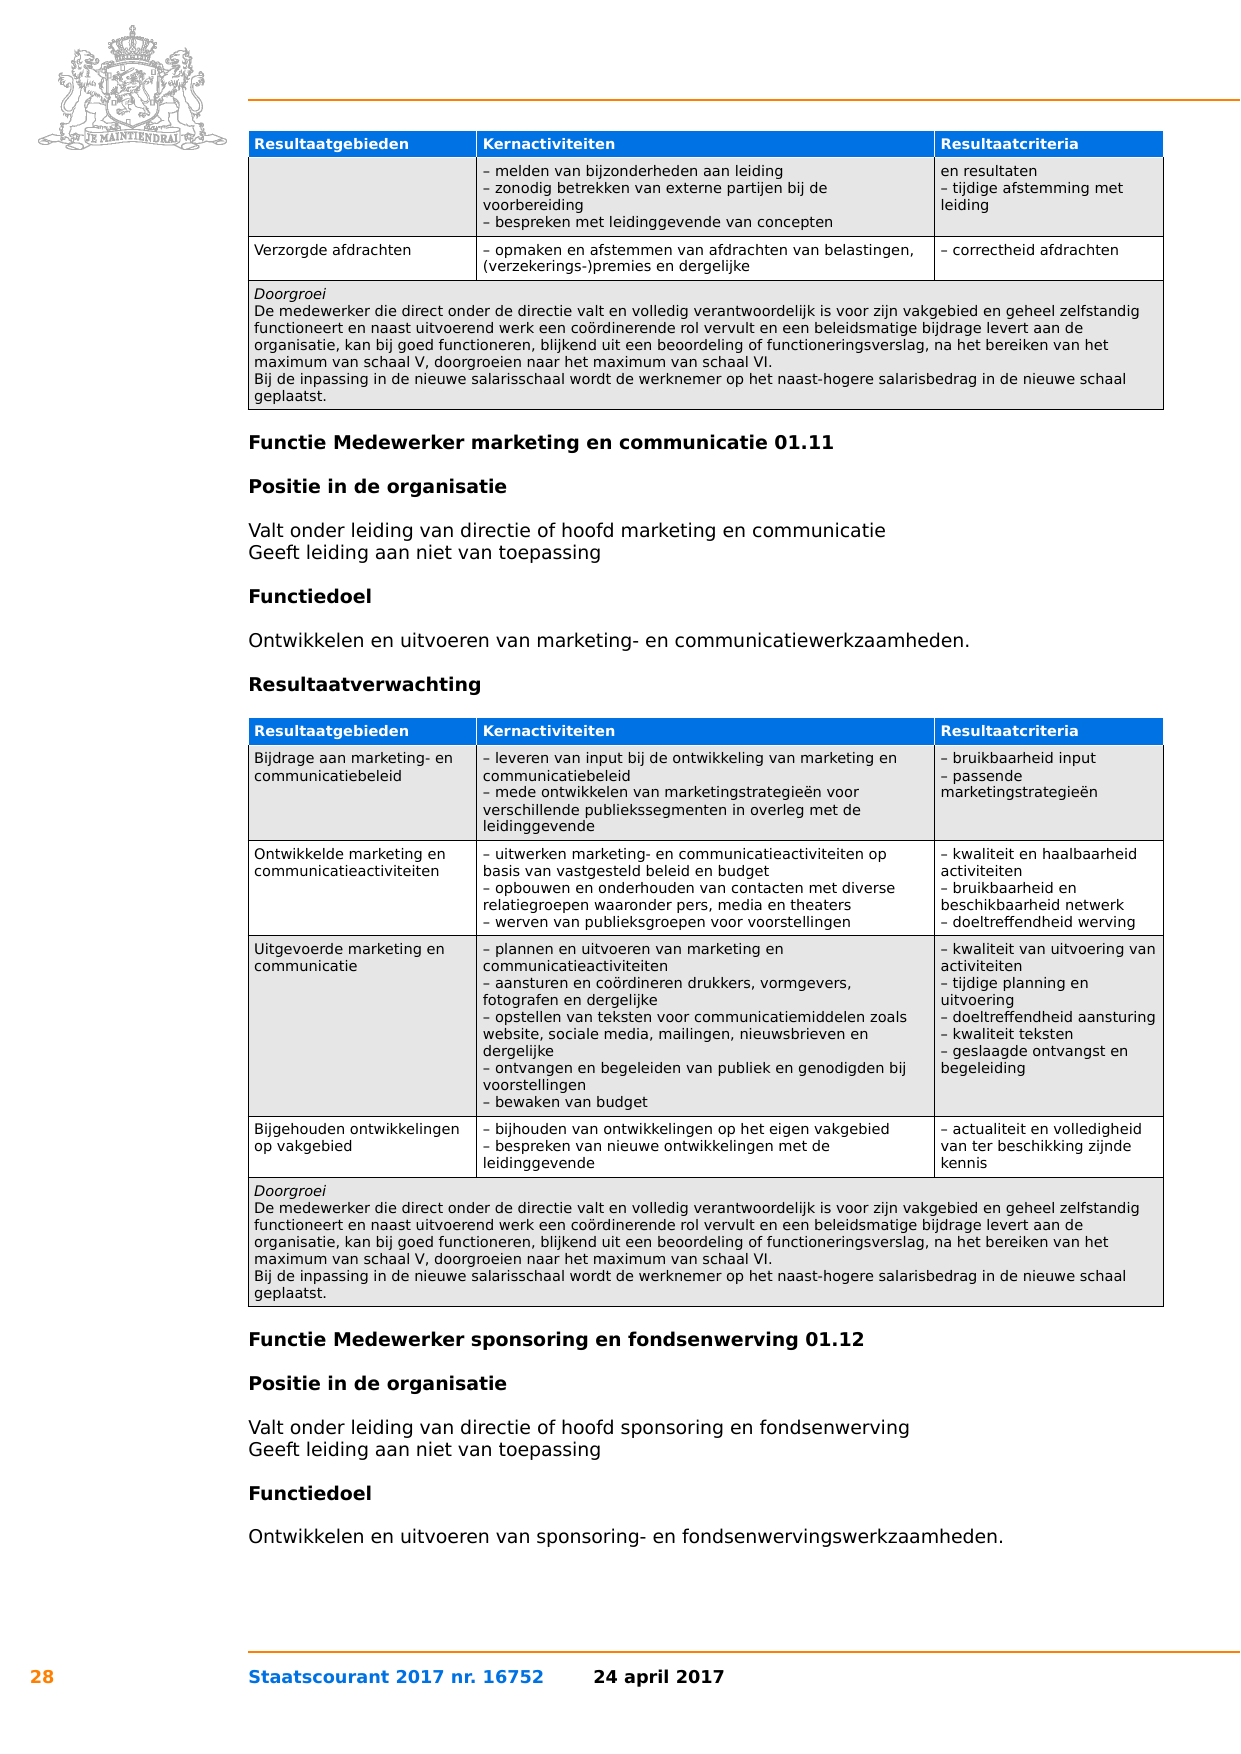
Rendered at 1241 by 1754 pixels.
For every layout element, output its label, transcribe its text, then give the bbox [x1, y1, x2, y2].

table_cell – uitwerken marketing- en communicatieactiviteiten op basis van vastgesteld beleid en budget – opbouwen en onderhouden van contacten met diverse relatiegroepen waaronder pers, media en theaters – werven van publieksgroepen voor voorstellingen [477, 841, 934, 935]
text Geeft leiding aan niet van toepassing [248, 542, 1163, 564]
table_header Resultaatgebieden [249, 131, 476, 157]
text Ontwikkelen en uitvoeren van marketing- en communicatiewerkzaamheden. [248, 629, 1163, 652]
subtitle Resultaatverwachting [248, 673, 1163, 695]
table_cell – plannen en uitvoeren van marketing en communicatieactiviteiten – aansturen en coördineren drukkers, vormgevers, fotografen en dergelijke – opstellen van teksten voor communicatiemiddelen zoals website, sociale media, mailingen, nieuwsbrieven en dergelijke – ontvangen en begeleiden van publiek en genodigden bij voorstellingen – bewaken van budget [477, 936, 934, 1116]
text Valt onder leiding van directie of hoofd sponsoring en fondsenwerving [248, 1417, 1163, 1439]
text Geeft leiding aan niet van toepassing [248, 1439, 1163, 1461]
subtitle Functiedoel [248, 1483, 1163, 1504]
table_cell Bijdrage aan marketing- en communicatiebeleid [249, 746, 476, 840]
table_cell Uitgevoerde marketing en communicatie [249, 936, 476, 1116]
table_cell Doorgroei De medewerker die direct onder de directie valt en volledig verantwoordelijk is voor zijn vakgebied en geheel zelfstandig functioneert en naast uitvoerend werk een coördinerende rol vervult en een beleidsmatige bijdrage levert aan de organisatie, kan bij goed functioneren, blijkend uit een beoordeling of functioneringsverslag, na het bereiken van het maximum van schaal V, doorgroeien naar het maximum van schaal VI. Bij de inpassing in de nieuwe salarisschaal wordt de werknemer op het naast-hogere salarisbedrag in de nieuwe schaal geplaatst. [249, 281, 1163, 409]
table_header Kernactiviteiten [477, 718, 934, 745]
table_cell [249, 158, 476, 236]
text Ontwikkelen en uitvoeren van sponsoring- en fondsenwervingswerkzaamheden. [248, 1526, 1163, 1548]
subtitle Functie Medewerker marketing en communicatie 01.11 [248, 432, 1163, 454]
table_cell – opmaken en afstemmen van afdrachten van belastingen, (verzekerings-)premies en dergelijke [477, 237, 934, 280]
table_cell en resultaten – tijdige afstemming met leiding [935, 158, 1163, 236]
table_header Resultaatgebieden [249, 718, 476, 745]
subtitle Functiedoel [248, 586, 1163, 608]
subtitle Positie in de organisatie [248, 1373, 1163, 1395]
table_header Resultaatcriteria [935, 718, 1163, 745]
table_cell Bijgehouden ontwikkelingen op vakgebied [249, 1117, 476, 1177]
table_cell – bruikbaarheid input – passende marketingstrategieën [935, 746, 1163, 840]
table_cell Ontwikkelde marketing en communicatieactiviteiten [249, 841, 476, 935]
table_cell – kwaliteit en haalbaarheid activiteiten – bruikbaarheid en beschikbaarheid netwerk – doeltreffendheid werving [935, 841, 1163, 935]
table_cell – kwaliteit van uitvoering van activiteiten – tijdige planning en uitvoering – doeltreffendheid aansturing – kwaliteit teksten – geslaagde ontvangst en begeleiding [935, 936, 1163, 1116]
picture [38, 25, 227, 150]
table_header Kernactiviteiten [477, 131, 934, 157]
table_cell – correctheid afdrachten [935, 237, 1163, 280]
subtitle Functie Medewerker sponsoring en fondsenwerving 01.12 [248, 1329, 1163, 1351]
table_cell – leveren van input bij de ontwikkeling van marketing en communicatiebeleid – mede ontwikkelen van marketingstrategieën voor verschillende publiekssegmenten in overleg met de leidinggevende [477, 746, 934, 840]
table_cell Doorgroei De medewerker die direct onder de directie valt en volledig verantwoordelijk is voor zijn vakgebied en geheel zelfstandig functioneert en naast uitvoerend werk een coördinerende rol vervult en een beleidsmatige bijdrage levert aan de organisatie, kan bij goed functioneren, blijkend uit een beoordeling of functioneringsverslag, na het bereiken van het maximum van schaal V, doorgroeien naar het maximum van schaal VI. Bij de inpassing in de nieuwe salarisschaal wordt de werknemer op het naast-hogere salarisbedrag in de nieuwe schaal geplaatst. [249, 1178, 1163, 1306]
table_cell – bijhouden van ontwikkelingen op het eigen vakgebied – bespreken van nieuwe ontwikkelingen met de leidinggevende [477, 1117, 934, 1177]
table_cell Verzorgde afdrachten [249, 237, 476, 280]
subtitle Positie in de organisatie [248, 476, 1163, 498]
table_cell – melden van bijzonderheden aan leiding – zonodig betrekken van externe partijen bij de voorbereiding – bespreken met leidinggevende van concepten [477, 158, 934, 236]
table_header Resultaatcriteria [935, 131, 1163, 157]
text Valt onder leiding van directie of hoofd marketing en communicatie [248, 520, 1163, 542]
table_cell – actualiteit en volledigheid van ter beschikking zijnde kennis [935, 1117, 1163, 1177]
